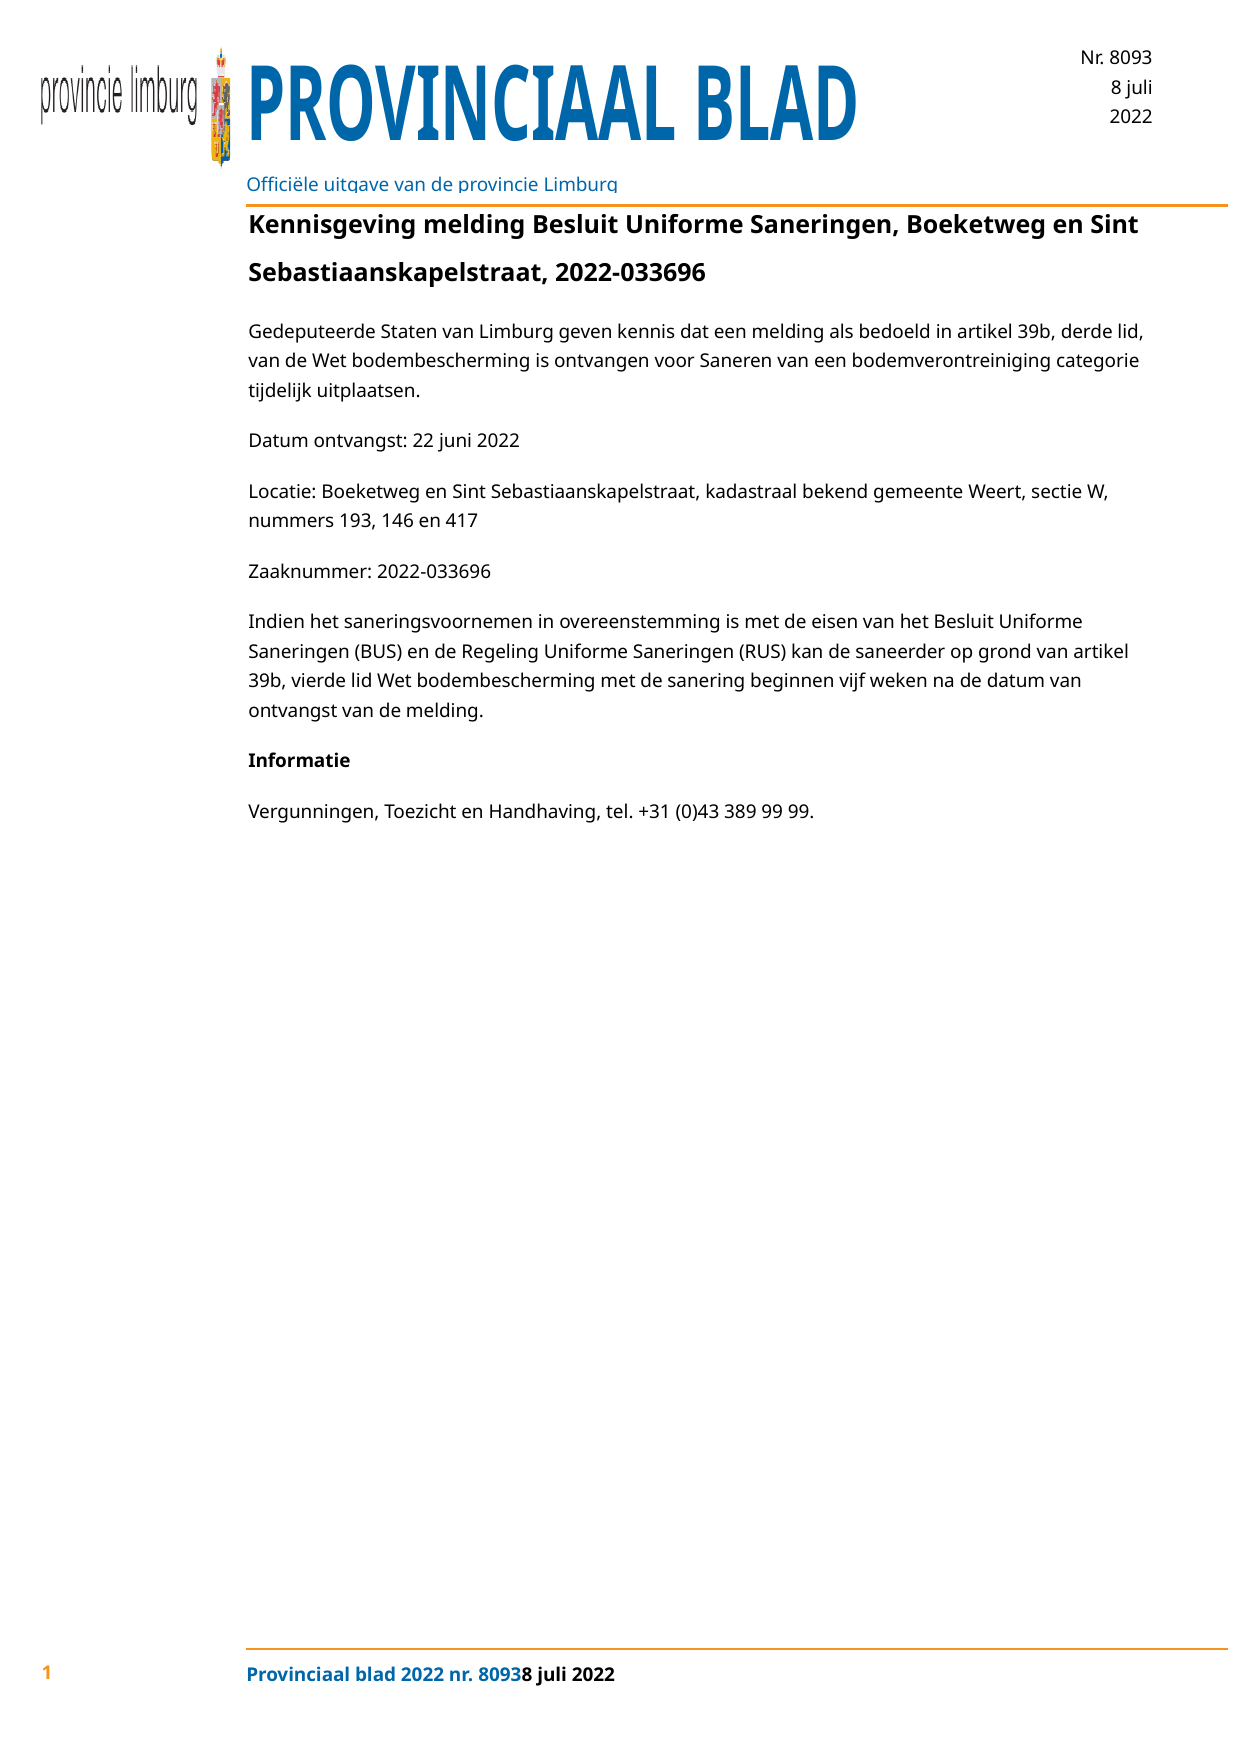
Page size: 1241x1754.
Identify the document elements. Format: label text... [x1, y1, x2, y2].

text Zaaknummer: 2022-033696 [248, 558, 1152, 584]
text Indien het saneringsvoornemen in overeenstemming is met de eisen van het Besluit Uniforme Saneringen (BUS) en de Regeling Uniforme Saneringen (RUS) kan de saneerder op grond van artikel 39b, vierde lid Wet bodembescherming met de sanering beginnen vijf weken na de datum van ontvangst van de melding. [248, 608, 1152, 723]
text Informatie [248, 747, 1152, 773]
text Kennisgeving melding Besluit Uniforme Saneringen, Boeketweg en Sint Sebastiaanskapelstraat, 2022-033696 [248, 207, 1152, 288]
text Locatie: Boeketweg en Sint Sebastiaanskapelstraat, kadastraal bekend gemeente Weert, sectie W, nummers 193, 146 en 417 [248, 478, 1152, 533]
picture [41, 47, 231, 172]
text Datum ontvangst: 22 juni 2022 [248, 427, 1152, 453]
text Vergunningen, Toezicht en Handhaving, tel. +31 (0)43 389 99 99. [248, 798, 1152, 824]
text Gedeputeerde Staten van Limburg geven kennis dat een melding als bedoeld in artikel 39b, derde lid, van de Wet bodembescherming is ontvangen voor Saneren van een bodemverontreiniging categorie tijdelijk uitplaatsen. [248, 318, 1152, 403]
